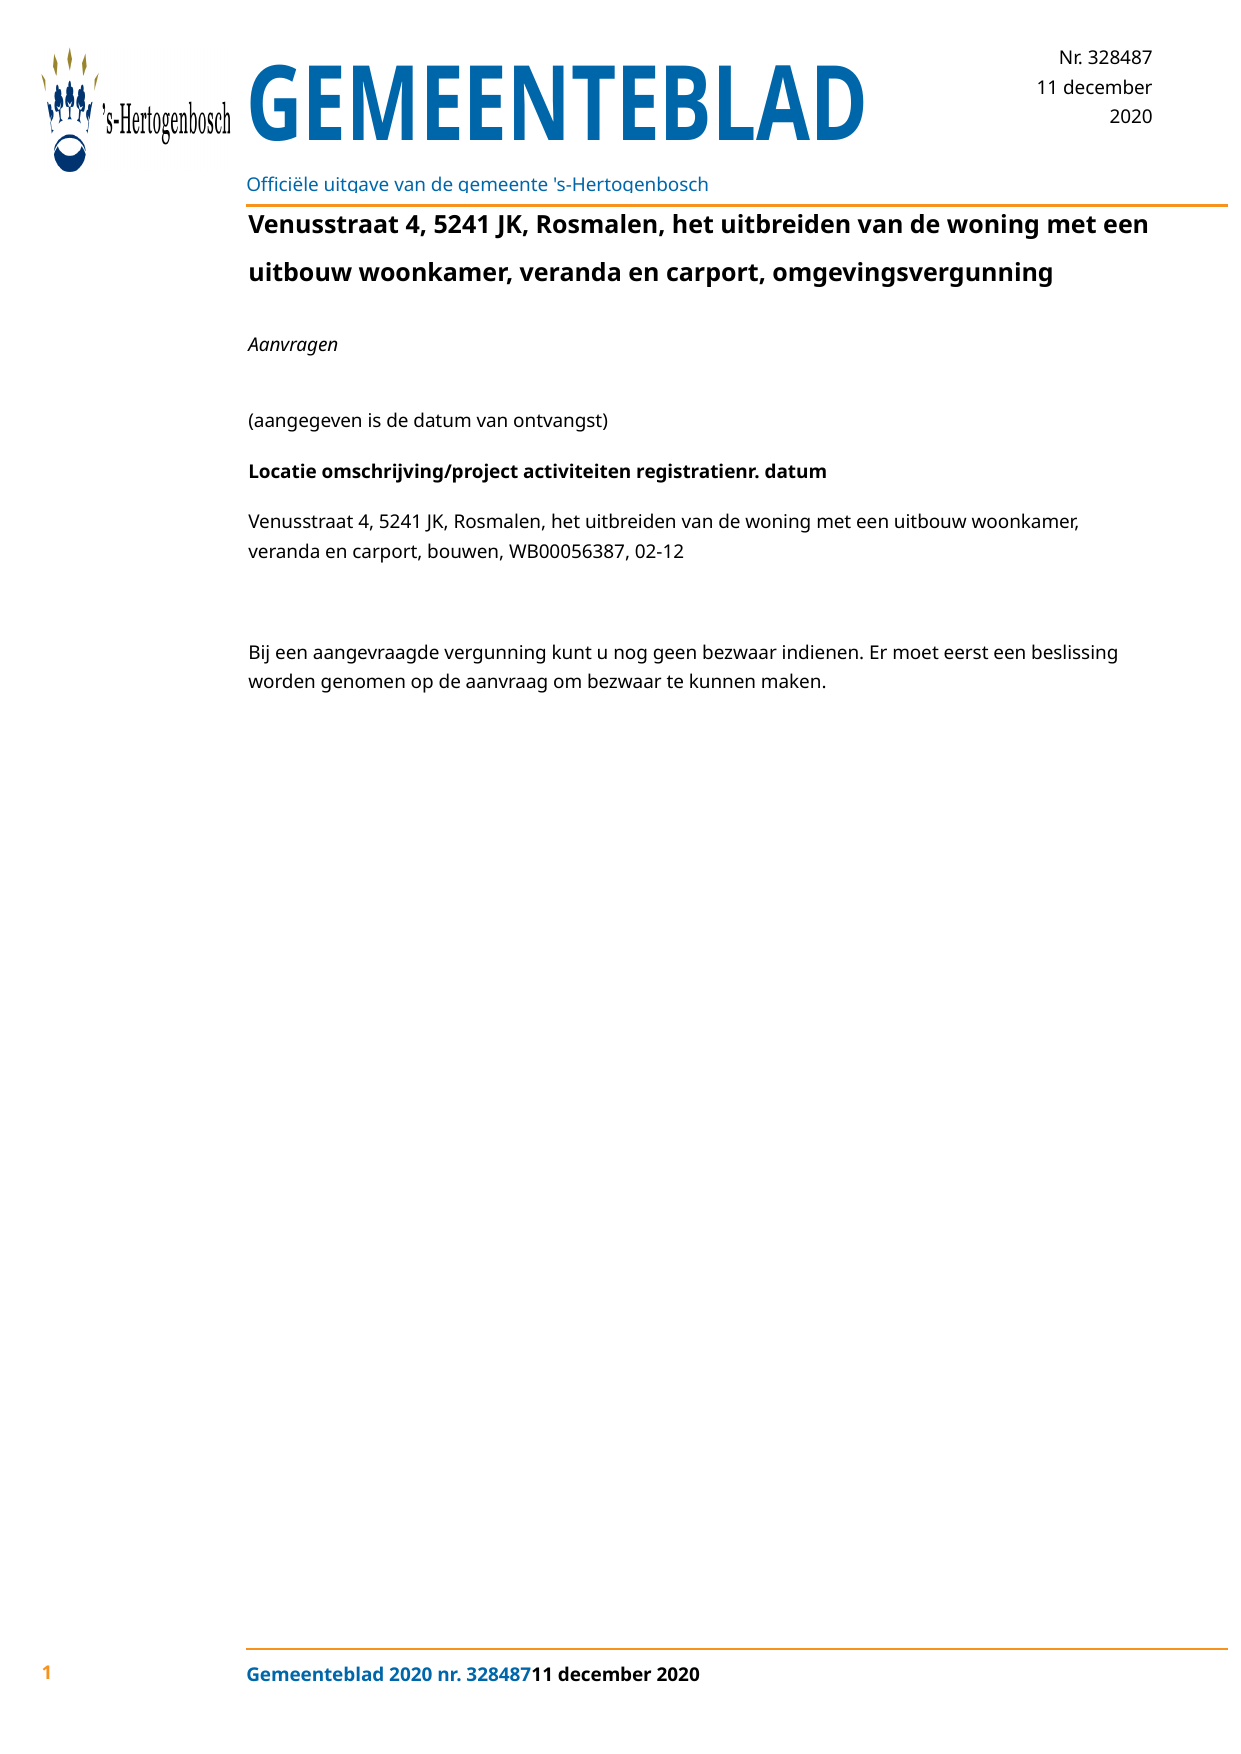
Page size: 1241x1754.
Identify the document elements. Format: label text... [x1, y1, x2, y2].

text Venusstraat 4, 5241 JK, Rosmalen, het uitbreiden van de woning met een uitbouw woonkamer, veranda en carport, omgevingsvergunning [248, 207, 1152, 288]
text Bij een aangevraagde vergunning kunt u nog geen bezwaar indienen. Er moet eerst een beslissing worden genomen op de aanvraag om bezwaar te kunnen maken. [248, 639, 1152, 694]
text Locatie omschrijving/project activiteiten registratienr. datum [248, 458, 1152, 484]
picture [41, 47, 231, 172]
text (aangegeven is de datum van ontvangst) [248, 408, 1152, 433]
text Aanvragen [248, 331, 1152, 357]
text Venusstraat 4, 5241 JK, Rosmalen, het uitbreiden van de woning met een uitbouw woonkamer, veranda en carport, bouwen, WB00056387, 02-12 [248, 508, 1152, 564]
